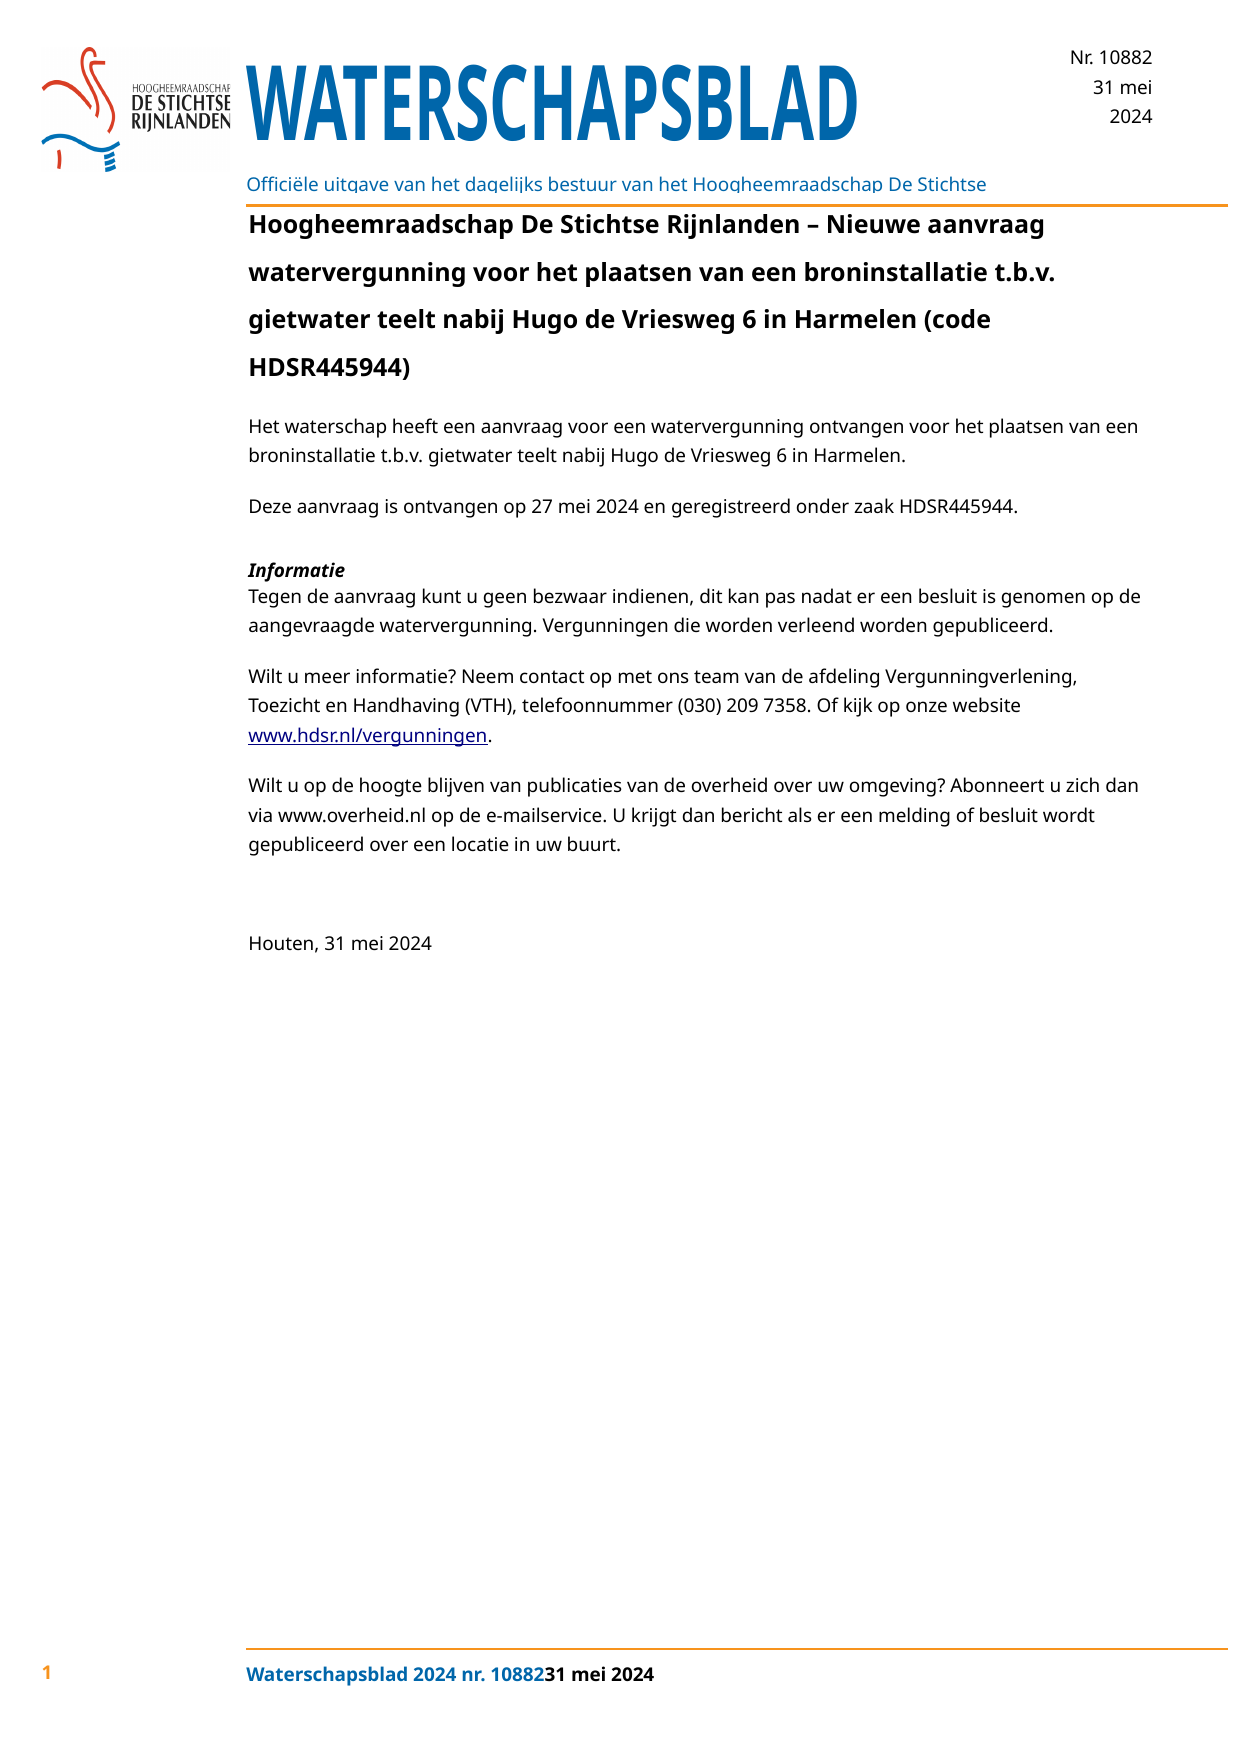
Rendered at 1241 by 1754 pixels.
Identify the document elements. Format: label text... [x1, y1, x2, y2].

text Deze aanvraag is ontvangen op 27 mei 2024 en geregistreerd onder zaak HDSR445944. [248, 493, 1152, 519]
text Het waterschap heeft een aanvraag voor een watervergunning ontvangen voor het plaatsen van een broninstallatie t.b.v. gietwater teelt nabij Hugo de Vriesweg 6 in Harmelen. [248, 413, 1152, 468]
text Informatie [248, 557, 1152, 583]
text Wilt u meer informatie? Neem contact op met ons team van de afdeling Vergunningverlening, Toezicht en Handhaving (VTH), telefoonnummer (030) 209 7358. Of kijk op onze website www.hdsr.nl/vergunningen. [248, 663, 1152, 748]
picture [41, 47, 231, 172]
text Houten, 31 mei 2024 [248, 930, 1152, 956]
text Tegen de aanvraag kunt u geen bezwaar indienen, dit kan pas nadat er een besluit is genomen op de aangevraagde watervergunning. Vergunningen die worden verleend worden gepubliceerd. [248, 583, 1152, 638]
text Hoogheemraadschap De Stichtse Rijnlanden – Nieuwe aanvraag watervergunning voor het plaatsen van een broninstallatie t.b.v. gietwater teelt nabij Hugo de Vriesweg 6 in Harmelen (code HDSR445944) [248, 207, 1152, 384]
text Wilt u op de hoogte blijven van publicaties van de overheid over uw omgeving? Abonneert u zich dan via www.overheid.nl op de e-mailservice. U krijgt dan bericht als er een melding of besluit wordt gepubliceerd over een locatie in uw buurt. [248, 772, 1152, 857]
